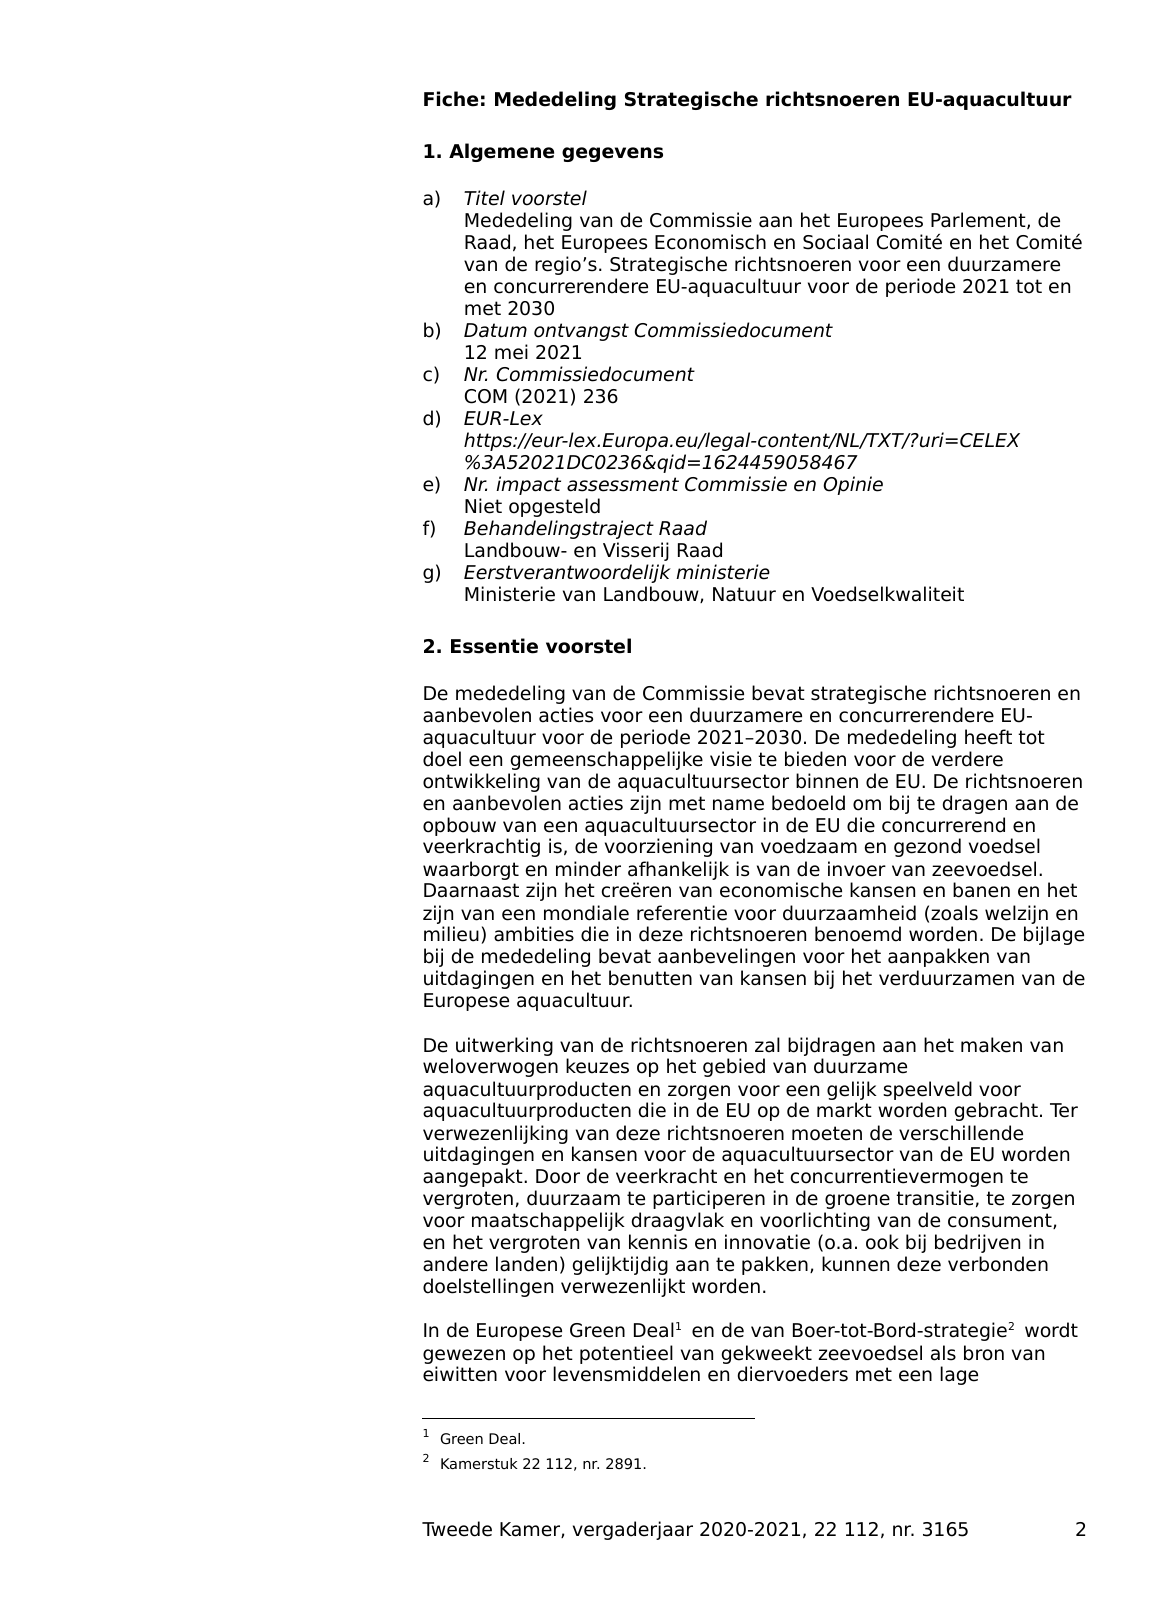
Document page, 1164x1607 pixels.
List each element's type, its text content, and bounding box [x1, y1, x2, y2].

text https://eur-lex.Europa.eu/legal-content/NL/TXT/?uri=CELEX%3A52021DC0236&qid=1624459058467 [464, 430, 1087, 474]
text COM (2021) 236 [464, 386, 1087, 408]
text c) Nr. Commissiedocument [422, 364, 1087, 386]
text e) Nr. impact assessment Commissie en Opinie [422, 474, 1087, 496]
subtitle 1. Algemene gegevens [422, 141, 1087, 163]
text Landbouw- en Visserij Raad [464, 540, 1087, 562]
text d) EUR-Lex [422, 408, 1087, 430]
text b) Datum ontvangst Commissiedocument [422, 320, 1087, 342]
text f) Behandelingstraject Raad [422, 518, 1087, 540]
subtitle Fiche: Mededeling Strategische richtsnoeren EU-aquacultuur [422, 89, 1087, 111]
text Ministerie van Landbouw, Natuur en Voedselkwaliteit [464, 584, 1087, 606]
text Green Deal. [422, 1427, 1087, 1449]
text Niet opgesteld [464, 496, 1087, 518]
text g) Eerstverantwoordelijk ministerie [422, 562, 1087, 584]
text 12 mei 2021 [464, 342, 1087, 364]
subtitle 2. Essentie voorstel [422, 636, 1087, 658]
text Mededeling van de Commissie aan het Europees Parlement, de Raad, het Europees Economisch en Sociaal Comité en het Comité van de regio’s. Strategische richtsnoeren voor een duurzamere en concurrerendere EU-aquacultuur voor de periode 2021 tot en met 2030 [464, 210, 1087, 320]
text In de Europese Green Deal en de van Boer-tot-Bord-strategie wordt gewezen op het potentieel van gekweekt zeevoedsel als bron van eiwitten voor levensmiddelen en diervoeders met een lage [422, 1320, 1087, 1386]
text Kamerstuk 22 112, nr. 2891. [422, 1452, 1087, 1474]
text a) Titel voorstel [422, 188, 1087, 210]
text De mededeling van de Commissie bevat strategische richtsnoeren en aanbevolen acties voor een duurzamere en concurrerendere EU-aquacultuur voor de periode 2021–2030. De mededeling heeft tot doel een gemeenschappelijke visie te bieden voor de verdere ontwikkeling van de aquacultuursector binnen de EU. De richtsnoeren en aanbevolen acties zijn met name bedoeld om bij te dragen aan de opbouw van een aquacultuursector in de EU die concurrerend en veerkrachtig is, de voorziening van voedzaam en gezond voedsel waarborgt en minder afhankelijk is van de invoer van zeevoedsel. Daarnaast zijn het creëren van economische kansen en banen en het zijn van een mondiale referentie voor duurzaamheid (zoals welzijn en milieu) ambities die in deze richtsnoeren benoemd worden. De bijlage bij de mededeling bevat aanbevelingen voor het aanpakken van uitdagingen en het benutten van kansen bij het verduurzamen van de Europese aquacultuur. [422, 683, 1087, 1012]
text De uitwerking van de richtsnoeren zal bijdragen aan het maken van weloverwogen keuzes op het gebied van duurzame aquacultuurproducten en zorgen voor een gelijk speelveld voor aquacultuurproducten die in de EU op de markt worden gebracht. Ter verwezenlijking van deze richtsnoeren moeten de verschillende uitdagingen en kansen voor de aquacultuursector van de EU worden aangepakt. Door de veerkracht en het concurrentievermogen te vergroten, duurzaam te participeren in de groene transitie, te zorgen voor maatschappelijk draagvlak en voorlichting van de consument, en het vergroten van kennis en innovatie (o.a. ook bij bedrijven in andere landen) gelijktijdig aan te pakken, kunnen deze verbonden doelstellingen verwezenlijkt worden. [422, 1034, 1087, 1298]
